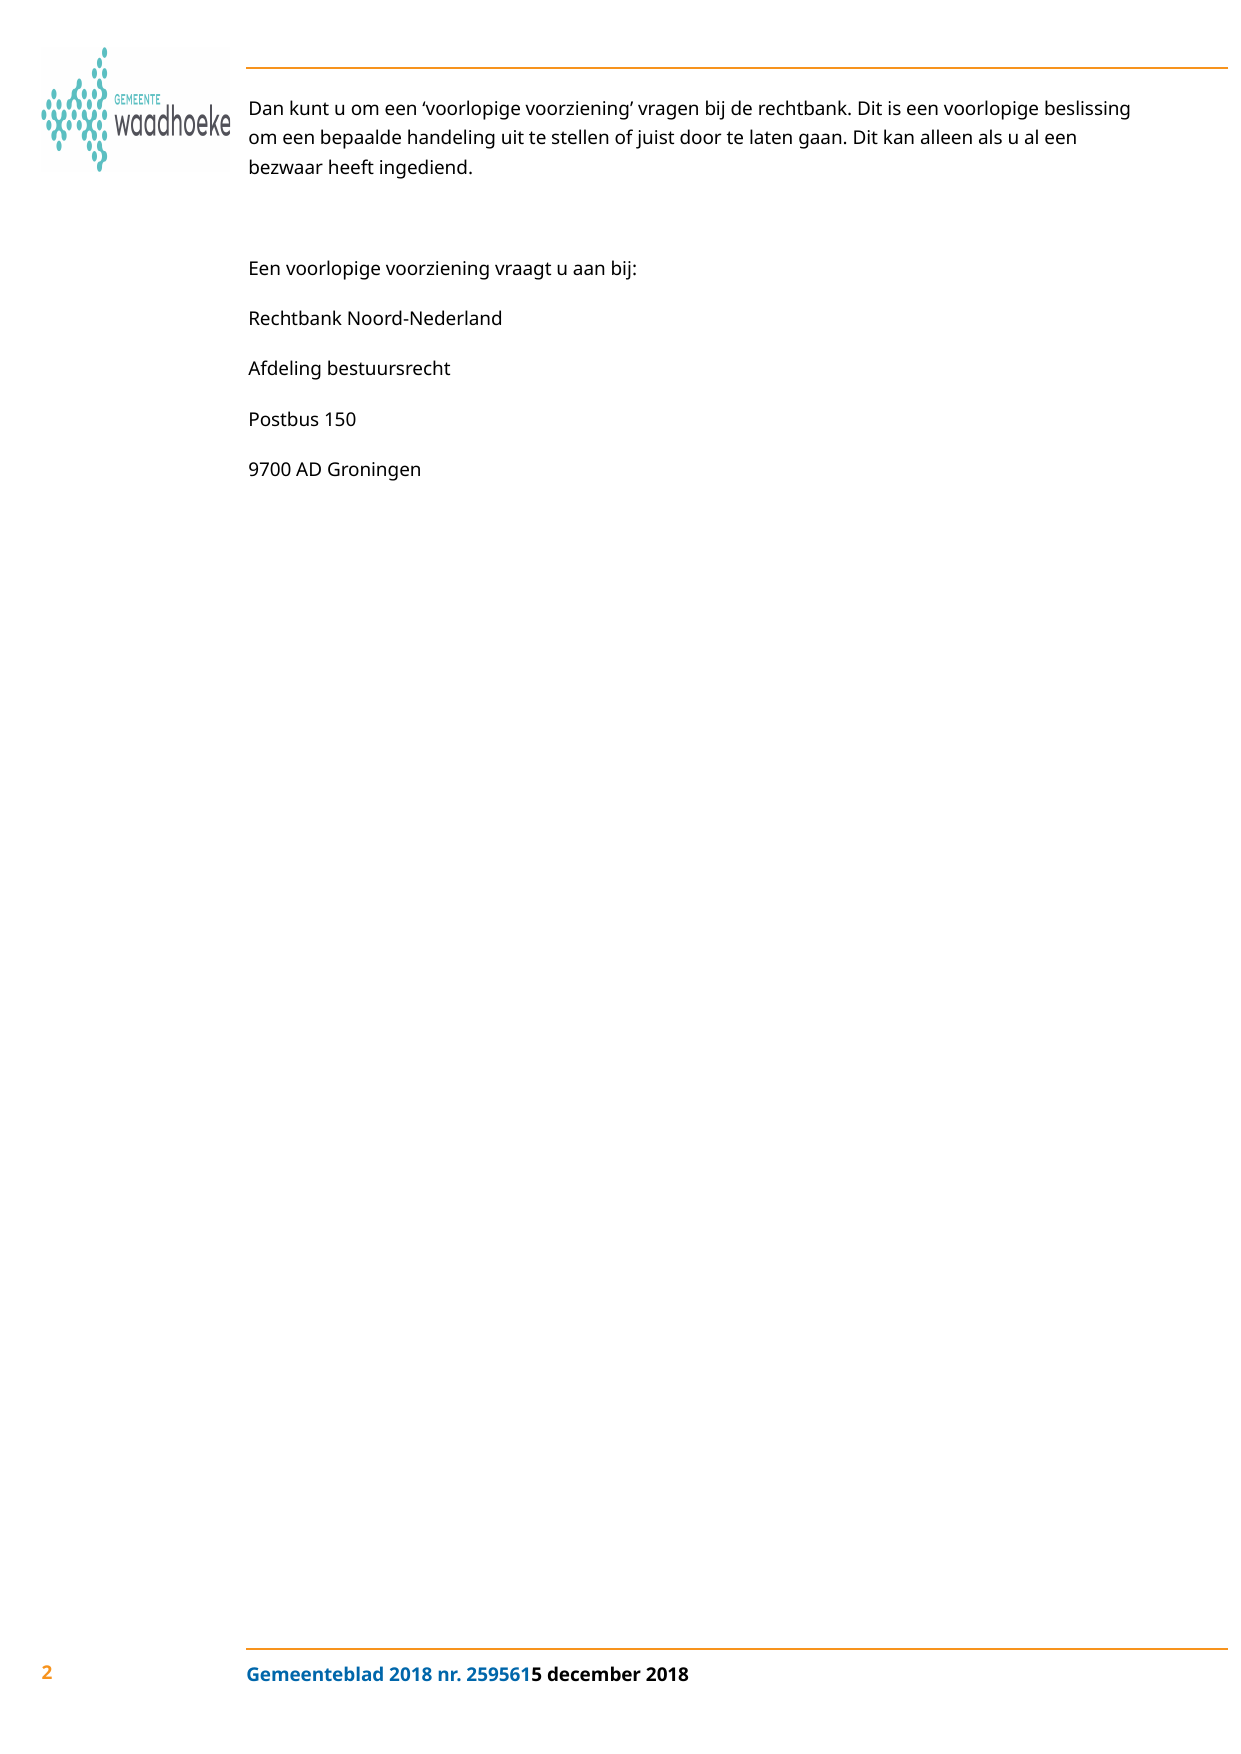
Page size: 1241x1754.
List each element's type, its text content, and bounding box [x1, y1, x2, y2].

text Postbus 150 [248, 406, 1152, 432]
text Een voorlopige voorziening vraagt u aan bij: [248, 255, 1152, 281]
text 9700 AD Groningen [248, 456, 1152, 482]
picture [41, 47, 231, 172]
text Dan kunt u om een ‘voorlopige voorziening’ vragen bij de rechtbank. Dit is een voorlopige beslissing om een bepaalde handeling uit te stellen of juist door te laten gaan. Dit kan alleen als u al een bezwaar heeft ingediend. [248, 95, 1152, 180]
text Rechtbank Noord-Nederland [248, 305, 1152, 331]
text Afdeling bestuursrecht [248, 356, 1152, 381]
